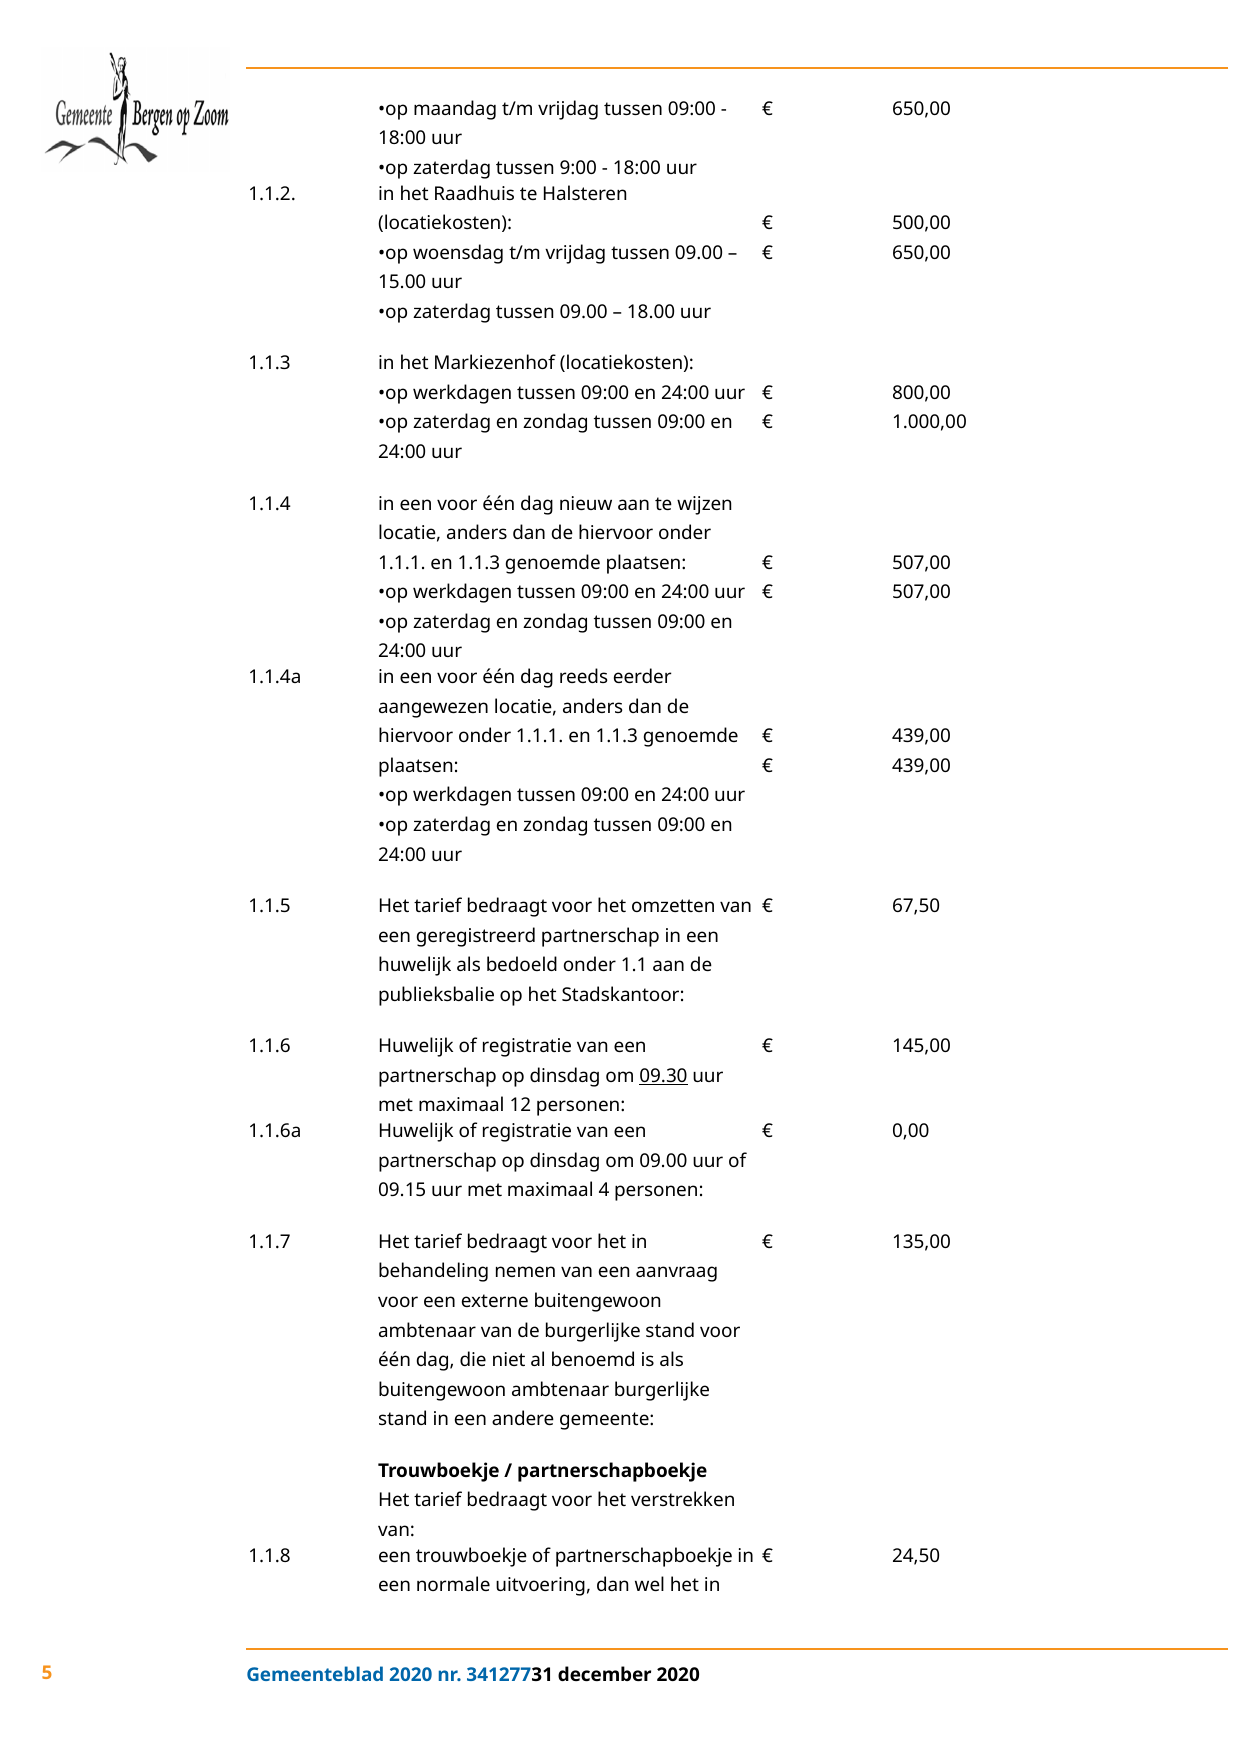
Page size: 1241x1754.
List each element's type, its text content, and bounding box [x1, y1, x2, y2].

table_cell 439,00 439,00 [892, 663, 1022, 867]
table_cell 1.1.2. [248, 180, 378, 324]
table_cell [248, 324, 378, 349]
table_cell 145,00 [892, 1033, 1022, 1117]
table_cell in een voor één dag reeds eerder aangewezen locatie, anders dan de hiervoor onder 1.1.1. en 1.1.3 genoemde plaatsen: •op werkdagen tussen 09:00 en 24:00 uur •op zaterdag en zondag tussen 09:00 en 24:00 uur [378, 663, 762, 867]
table_cell € [762, 1542, 892, 1597]
table_cell € [762, 1228, 892, 1431]
table_cell [248, 1431, 378, 1457]
table_cell [248, 464, 378, 490]
table_cell [892, 867, 1022, 892]
table_cell in een voor één dag nieuw aan te wijzen locatie, anders dan de hiervoor onder 1.1.1. en 1.1.3 genoemde plaatsen: •op werkdagen tussen 09:00 en 24:00 uur •op zaterdag en zondag tussen 09:00 en 24:00 uur [378, 490, 762, 663]
table_cell € [762, 1033, 892, 1117]
table_cell [1022, 1033, 1152, 1117]
table_cell 135,00 [892, 1228, 1022, 1431]
table_cell een trouwboekje of partnerschapboekje in een normale uitvoering, dan wel het in [378, 1542, 762, 1597]
table_cell [378, 1007, 762, 1032]
table_cell Het tarief bedraagt voor het omzetten van een geregistreerd partnerschap in een huwelijk als bedoeld onder 1.1 aan de publieksbalie op het Stadskantoor: [378, 892, 762, 1007]
table_cell [248, 1457, 378, 1542]
table_cell [378, 867, 762, 892]
table_cell [892, 1431, 1022, 1457]
table_cell [378, 464, 762, 490]
table_cell [378, 1431, 762, 1457]
table_cell Trouwboekje / partnerschapboekje Het tarief bedraagt voor het verstrekken van: [378, 1457, 762, 1542]
table_cell 1.1.8 [248, 1542, 378, 1597]
table_cell [762, 324, 892, 349]
table_cell [248, 1007, 378, 1032]
table_cell 1.1.5 [248, 892, 378, 1007]
table_cell [892, 1457, 1022, 1542]
table_cell Het tarief bedraagt voor het in behandeling nemen van een aanvraag voor een externe buitengewoon ambtenaar van de burgerlijke stand voor één dag, die niet al benoemd is als buitengewoon ambtenaar burgerlijke stand in een andere gemeente: [378, 1228, 762, 1431]
table_cell 800,00 1.000,00 [892, 350, 1022, 464]
table_cell •op maandag t/m vrijdag tussen 09:00 - 18:00 uur •op zaterdag tussen 9:00 - 18:00 uur [378, 95, 762, 180]
table_cell € [762, 95, 892, 180]
table_cell € € [762, 350, 892, 464]
table_cell € € [762, 663, 892, 867]
table_cell € € [762, 180, 892, 324]
table_cell 1.1.3 [248, 350, 378, 464]
table_cell [378, 1202, 762, 1228]
table_cell € [762, 892, 892, 1007]
table_cell [762, 1431, 892, 1457]
table_cell [762, 464, 892, 490]
table_cell 507,00 507,00 [892, 490, 1022, 663]
table_cell [1022, 1431, 1152, 1457]
table_cell € [762, 1118, 892, 1202]
table_cell in het Raadhuis te Halsteren (locatiekosten): •op woensdag t/m vrijdag tussen 09.00 – 15.00 uur •op zaterdag tussen 09.00 – 18.00 uur [378, 180, 762, 324]
table_cell 1.1.6 [248, 1033, 378, 1117]
table_cell 24,50 [892, 1542, 1022, 1597]
table_cell Huwelijk of registratie van een partnerschap op dinsdag om 09.30 uur met maximaal 12 personen: [378, 1033, 762, 1117]
table_cell [378, 324, 762, 349]
table_cell 1.1.7 [248, 1228, 378, 1431]
table_cell [1022, 1228, 1152, 1431]
table_cell 0,00 [892, 1118, 1022, 1202]
table_cell [892, 1202, 1022, 1228]
table_cell [892, 324, 1022, 349]
table_cell [892, 464, 1022, 490]
picture [41, 47, 231, 172]
table_cell [892, 1007, 1022, 1032]
table_cell in het Markiezenhof (locatiekosten): •op werkdagen tussen 09:00 en 24:00 uur •op zaterdag en zondag tussen 09:00 en 24:00 uur [378, 350, 762, 464]
table_cell [762, 867, 892, 892]
table_cell 650,00 [892, 95, 1022, 180]
table_cell [762, 1457, 892, 1542]
table_cell 67,50 [892, 892, 1022, 1007]
table_cell [1022, 1118, 1152, 1202]
table_cell [248, 1202, 378, 1228]
table_cell [248, 95, 378, 180]
table_cell [248, 867, 378, 892]
table_cell 500,00 650,00 [892, 180, 1022, 324]
table_cell 1.1.6a [248, 1118, 378, 1202]
table_cell [1022, 1202, 1152, 1228]
table_cell 1.1.4a [248, 663, 378, 867]
table_cell 1.1.4 [248, 490, 378, 663]
table_cell € € [762, 490, 892, 663]
table_cell [762, 1007, 892, 1032]
table_cell [762, 1202, 892, 1228]
table_cell Huwelijk of registratie van een partnerschap op dinsdag om 09.00 uur of 09.15 uur met maximaal 4 personen: [378, 1118, 762, 1202]
